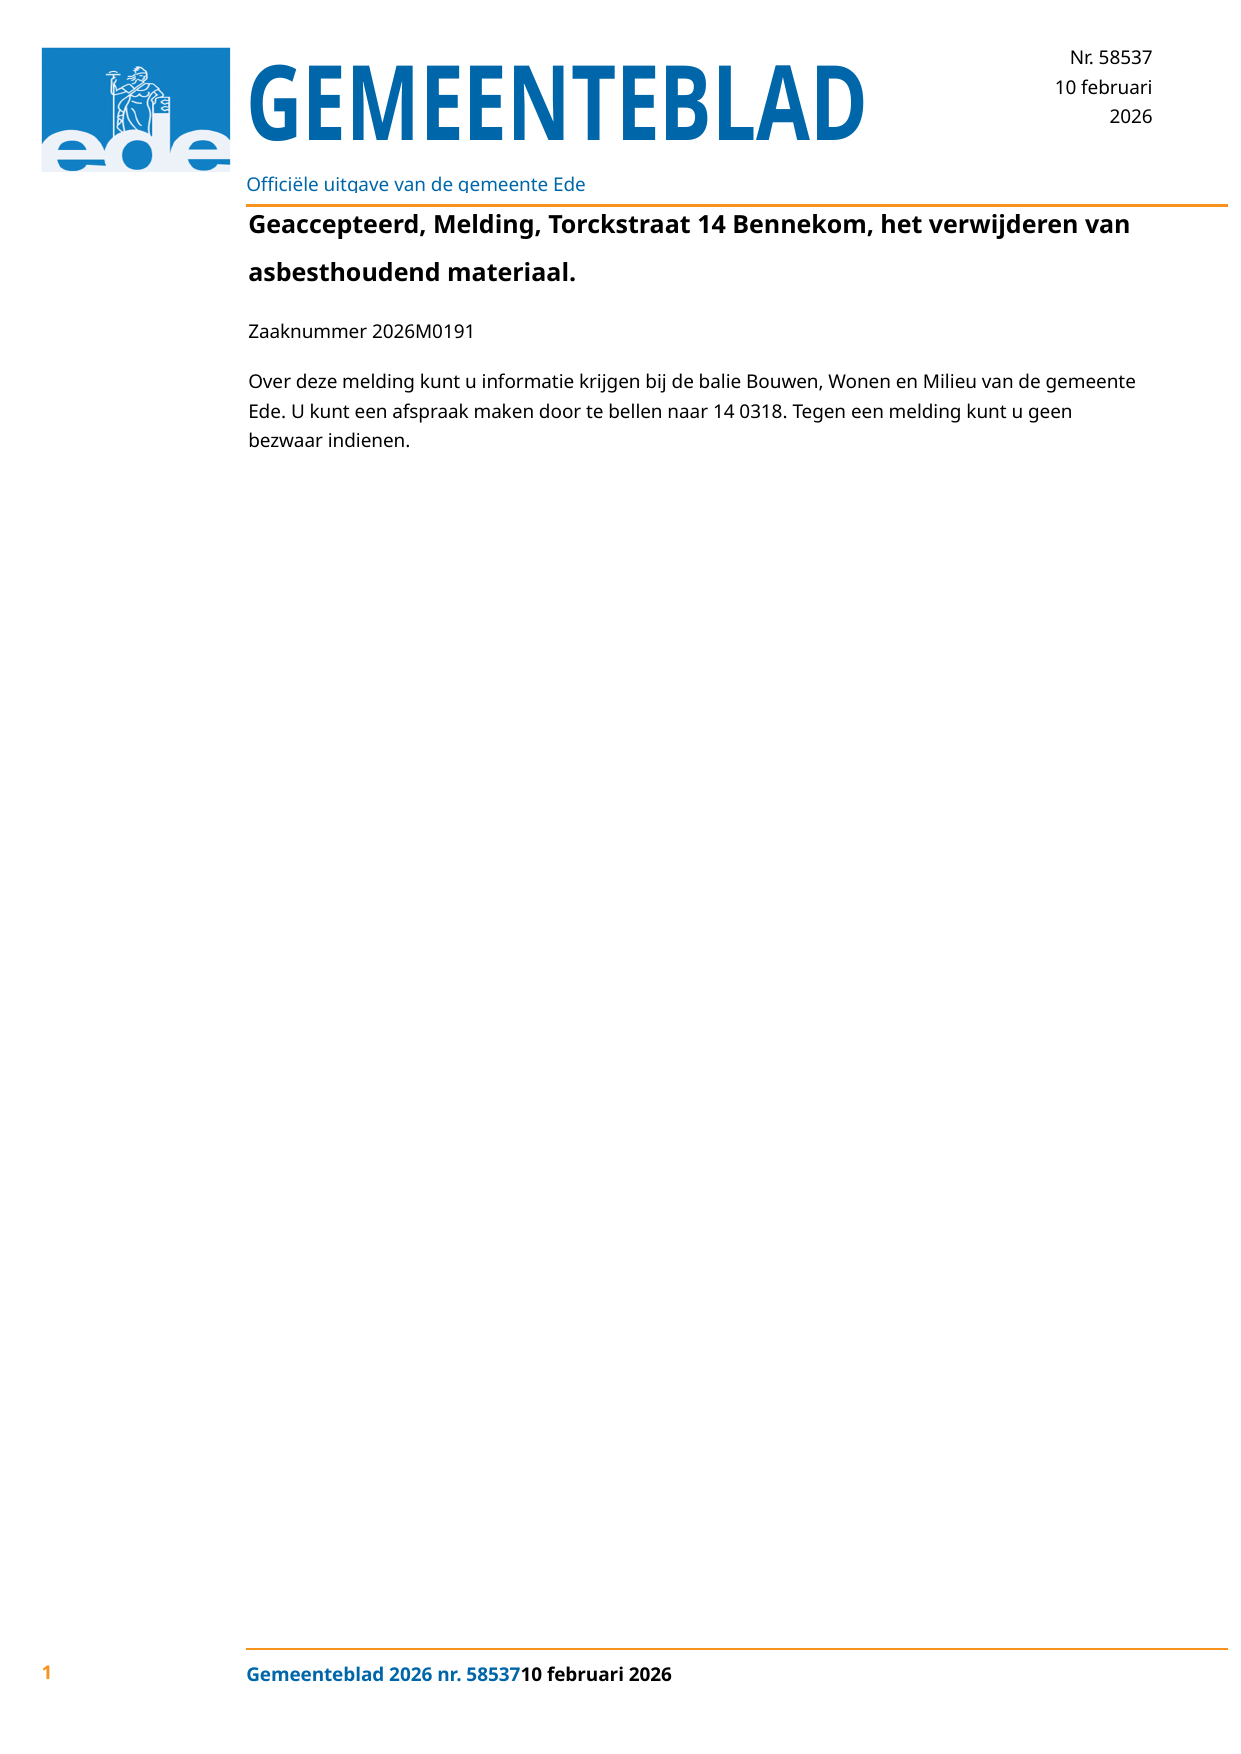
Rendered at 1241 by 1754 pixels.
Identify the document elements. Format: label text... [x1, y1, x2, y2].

picture [41, 47, 231, 172]
text Over deze melding kunt u informatie krijgen bij de balie Bouwen, Wonen en Milieu van de gemeente Ede. U kunt een afspraak maken door te bellen naar 14 0318. Tegen een melding kunt u geen bezwaar indienen. [248, 368, 1152, 453]
text Geaccepteerd, Melding, Torckstraat 14 Bennekom, het verwijderen van asbesthoudend materiaal. [248, 207, 1152, 288]
text Zaaknummer 2026M0191 [248, 318, 1152, 344]
